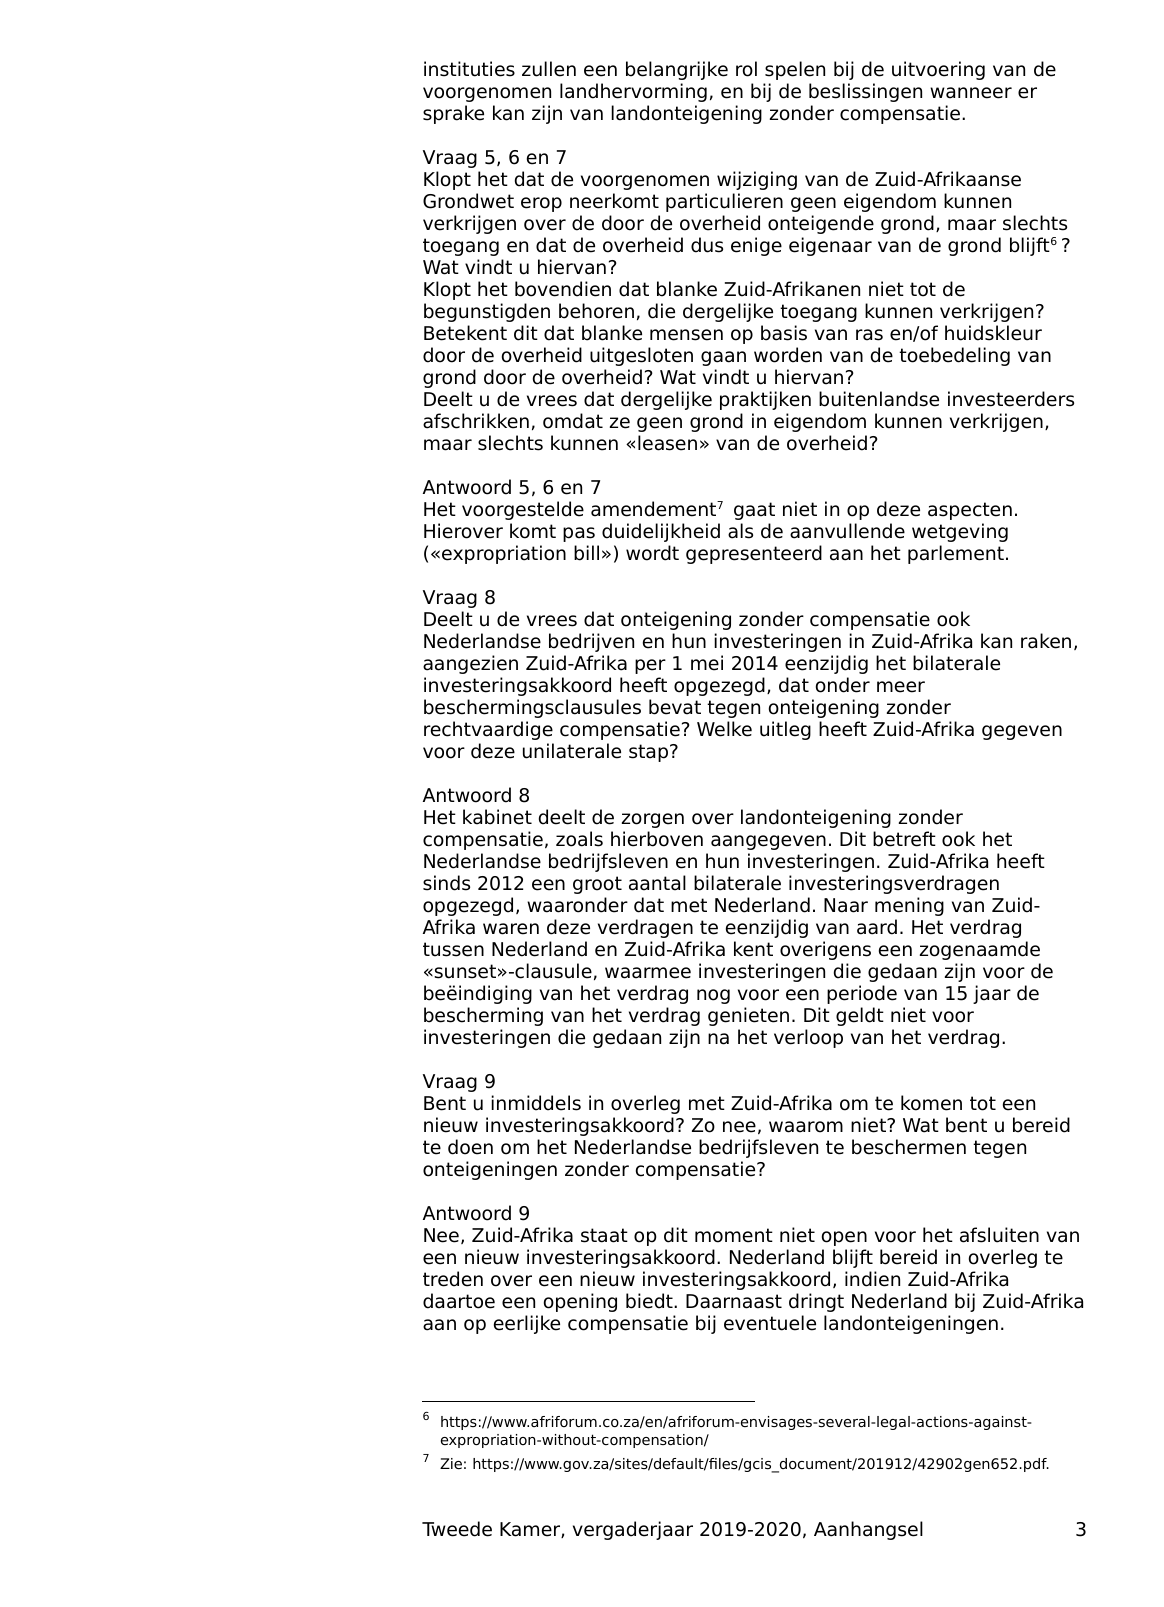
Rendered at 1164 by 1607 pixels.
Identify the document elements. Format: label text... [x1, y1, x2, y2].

text Nee, Zuid-Afrika staat op dit moment niet open voor het afsluiten van een nieuw investeringsakkoord. Nederland blijft bereid in overleg te treden over een nieuw investeringsakkoord, indien Zuid-Afrika daartoe een opening biedt. Daarnaast dringt Nederland bij Zuid-Afrika aan op eerlijke compensatie bij eventuele landonteigeningen. [422, 1225, 1087, 1335]
text Klopt het dat de voorgenomen wijziging van de Zuid-Afrikaanse Grondwet erop neerkomt particulieren geen eigendom kunnen verkrijgen over de door de overheid onteigende grond, maar slechts toegang en dat de overheid dus enige eigenaar van de grond blijft? Wat vindt u hiervan? [422, 169, 1087, 279]
text Antwoord 8 [422, 785, 1087, 807]
text Bent u inmiddels in overleg met Zuid-Afrika om te komen tot een nieuw investeringsakkoord? Zo nee, waarom niet? Wat bent u bereid te doen om het Nederlandse bedrijfsleven te beschermen tegen onteigeningen zonder compensatie? [422, 1093, 1087, 1181]
text Vraag 8 [422, 587, 1087, 609]
text Deelt u de vrees dat onteigening zonder compensatie ook Nederlandse bedrijven en hun investeringen in Zuid-Afrika kan raken, aangezien Zuid-Afrika per 1 mei 2014 eenzijdig het bilaterale investeringsakkoord heeft opgezegd, dat onder meer beschermingsclausules bevat tegen onteigening zonder rechtvaardige compensatie? Welke uitleg heeft Zuid-Afrika gegeven voor deze unilaterale stap? [422, 609, 1087, 763]
text Klopt het bovendien dat blanke Zuid-Afrikanen niet tot de begunstigden behoren, die dergelijke toegang kunnen verkrijgen? Betekent dit dat blanke mensen op basis van ras en/of huidskleur door de overheid uitgesloten gaan worden van de toebedeling van grond door de overheid? Wat vindt u hiervan? [422, 279, 1087, 389]
text instituties zullen een belangrijke rol spelen bij de uitvoering van de voorgenomen landhervorming, en bij de beslissingen wanneer er sprake kan zijn van landonteigening zonder compensatie. [422, 59, 1087, 125]
text Zie: https://www.gov.za/sites/default/files/gcis_document/201912/42902gen652.pdf. [422, 1452, 1087, 1474]
text Vraag 5, 6 en 7 [422, 147, 1087, 169]
text Het voorgestelde amendement gaat niet in op deze aspecten. Hierover komt pas duidelijkheid als de aanvullende wetgeving («expropriation bill») wordt gepresenteerd aan het parlement. [422, 499, 1087, 565]
text Antwoord 9 [422, 1203, 1087, 1225]
text https://www.afriforum.co.za/en/afriforum-envisages-several-legal-actions-against-expropriation-without-compensation/ [422, 1410, 1087, 1449]
text Antwoord 5, 6 en 7 [422, 477, 1087, 499]
text Deelt u de vrees dat dergelijke praktijken buitenlandse investeerders afschrikken, omdat ze geen grond in eigendom kunnen verkrijgen, maar slechts kunnen «leasen» van de overheid? [422, 389, 1087, 455]
text Het kabinet deelt de zorgen over landonteigening zonder compensatie, zoals hierboven aangegeven. Dit betreft ook het Nederlandse bedrijfsleven en hun investeringen. Zuid-Afrika heeft sinds 2012 een groot aantal bilaterale investeringsverdragen opgezegd, waaronder dat met Nederland. Naar mening van Zuid-Afrika waren deze verdragen te eenzijdig van aard. Het verdrag tussen Nederland en Zuid-Afrika kent overigens een zogenaamde «sunset»-clausule, waarmee investeringen die gedaan zijn voor de beëindiging van het verdrag nog voor een periode van 15 jaar de bescherming van het verdrag genieten. Dit geldt niet voor investeringen die gedaan zijn na het verloop van het verdrag. [422, 807, 1087, 1049]
text Vraag 9 [422, 1071, 1087, 1093]
